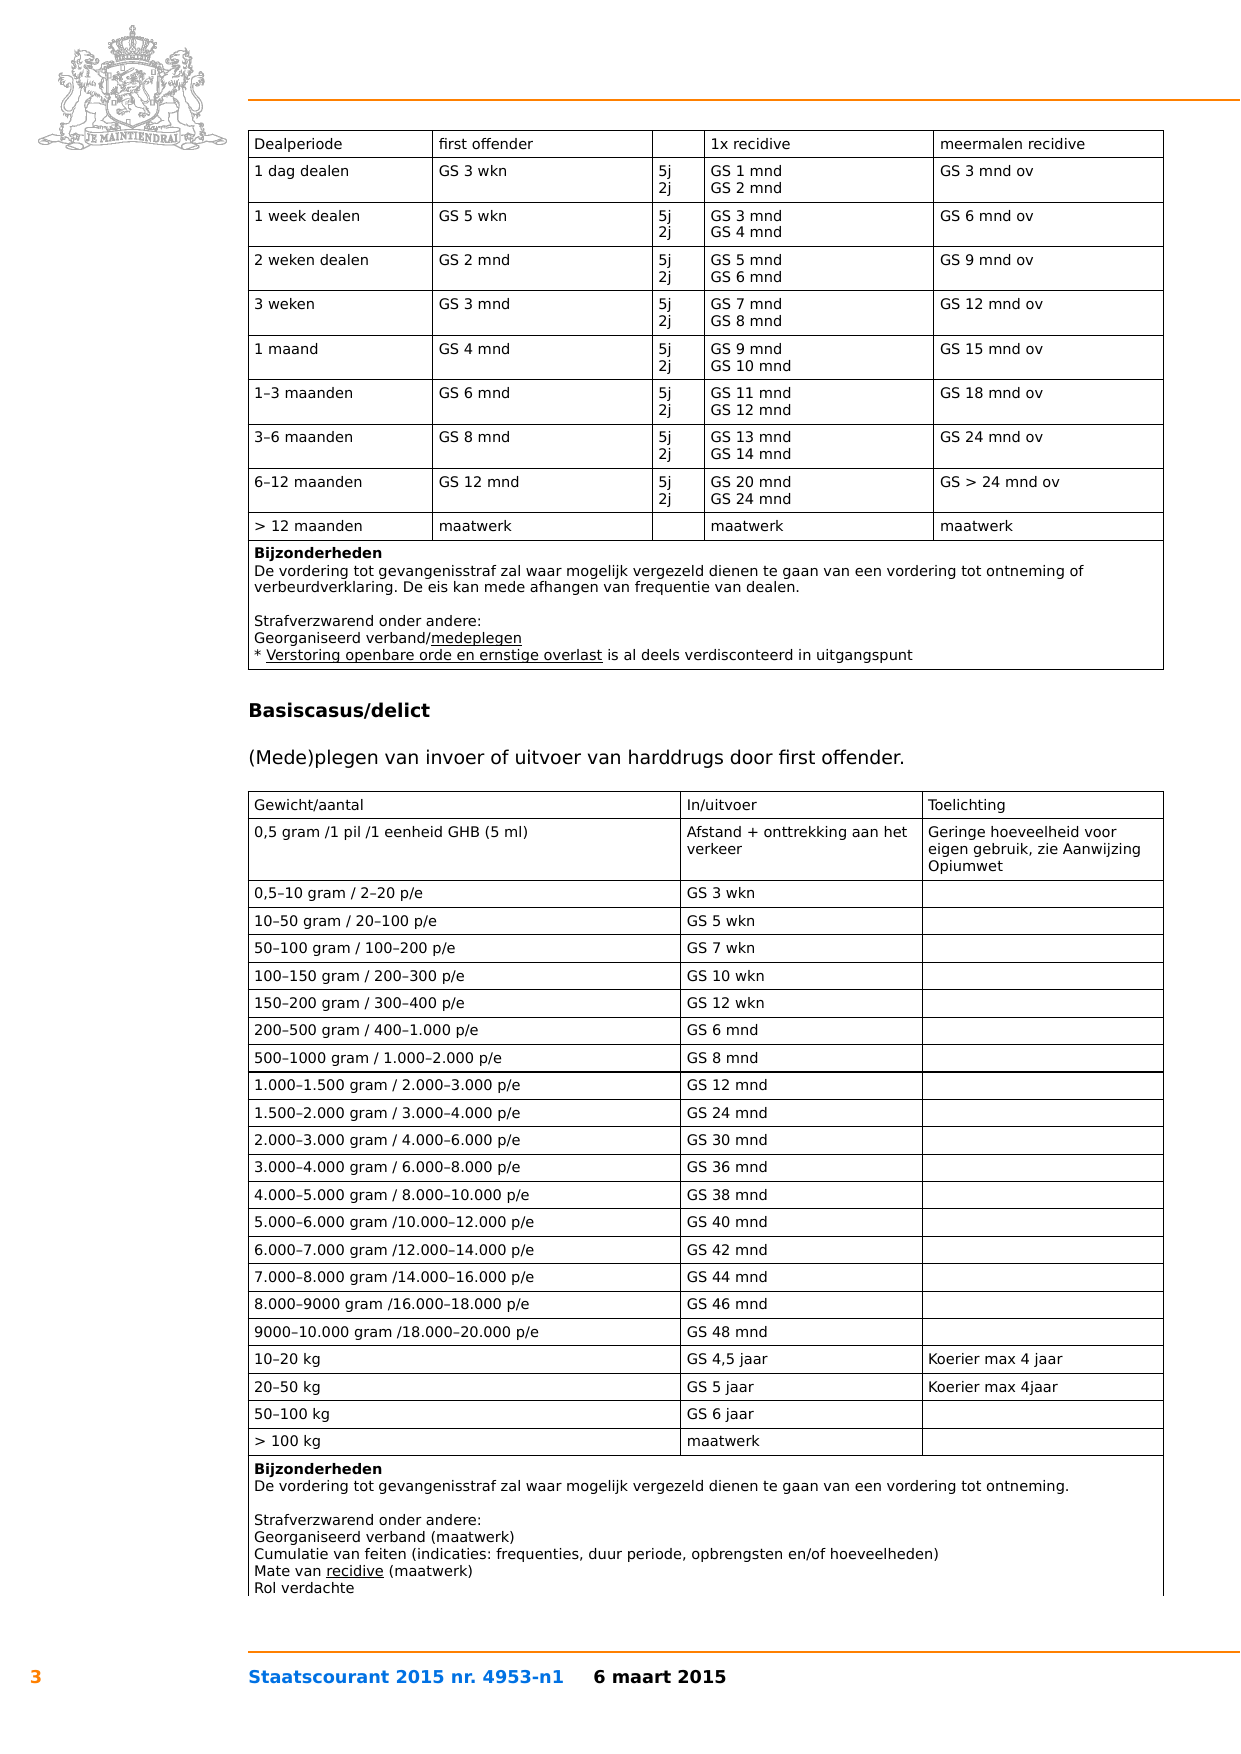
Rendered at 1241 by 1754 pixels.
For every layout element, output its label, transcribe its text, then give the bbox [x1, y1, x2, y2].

table_cell 1 maand [249, 336, 432, 379]
table_cell [653, 513, 704, 540]
table_cell GS 24 mnd [681, 1100, 922, 1126]
table_cell maatwerk [705, 513, 933, 540]
table_cell 1.000–1.500 gram / 2.000–3.000 p/e [249, 1073, 680, 1099]
table_header Toelichting [923, 792, 1163, 818]
table_cell GS 11 mnd GS 12 mnd [705, 380, 933, 423]
table_cell GS 12 mnd [681, 1073, 922, 1099]
table_cell 5j 2j [653, 203, 704, 246]
table_cell 5j 2j [653, 425, 704, 468]
table_cell GS 5 wkn [681, 908, 922, 934]
table_cell GS 12 wkn [681, 990, 922, 1017]
table_header 1x recidive [705, 131, 933, 157]
table_cell GS 4 mnd [433, 336, 652, 379]
table_cell [923, 881, 1163, 907]
table_cell Afstand + onttrekking aan het verkeer [681, 819, 922, 879]
table_cell 3–6 maanden [249, 425, 432, 468]
table_cell GS 48 mnd [681, 1319, 922, 1345]
table_cell 10–50 gram / 20–100 p/e [249, 908, 680, 934]
table_cell 20–50 kg [249, 1374, 680, 1400]
table_cell 9000–10.000 gram /18.000–20.000 p/e [249, 1319, 680, 1345]
table_cell 2.000–3.000 gram / 4.000–6.000 p/e [249, 1127, 680, 1153]
table_cell GS 9 mnd GS 10 mnd [705, 336, 933, 379]
table_cell 1.500–2.000 gram / 3.000–4.000 p/e [249, 1100, 680, 1126]
table_cell GS 3 mnd GS 4 mnd [705, 203, 933, 246]
table_cell [923, 935, 1163, 962]
table_cell Bijzonderheden De vordering tot gevangenisstraf zal waar mogelijk vergezeld dienen te gaan van een vordering tot ontneming of verbeurdverklaring. De eis kan mede afhangen van frequentie van dealen. [249, 541, 1163, 596]
table_header Gewicht/aantal [249, 792, 680, 818]
table_cell GS 1 mnd GS 2 mnd [705, 158, 933, 202]
table_cell 6.000–7.000 gram /12.000–14.000 p/e [249, 1237, 680, 1263]
table_cell GS > 24 mnd ov [934, 469, 1163, 512]
table_cell [249, 1495, 1163, 1512]
table_cell GS 6 jaar [681, 1401, 922, 1427]
table_cell GS 9 mnd ov [934, 247, 1163, 290]
table_cell [923, 1045, 1163, 1071]
table_cell [923, 990, 1163, 1017]
table_cell GS 3 mnd [433, 291, 652, 335]
table_cell GS 12 mnd ov [934, 291, 1163, 335]
table_cell 0,5 gram /1 pil /1 eenheid GHB (5 ml) [249, 819, 680, 879]
table_cell 5.000–6.000 gram /10.000–12.000 p/e [249, 1209, 680, 1236]
table_cell 100–150 gram / 200–300 p/e [249, 963, 680, 989]
table_cell 5j 2j [653, 336, 704, 379]
table_cell [923, 1209, 1163, 1236]
table_cell GS 6 mnd [681, 1018, 922, 1044]
table_cell 6–12 maanden [249, 469, 432, 512]
table_cell GS 5 wkn [433, 203, 652, 246]
table_cell 1 week dealen [249, 203, 432, 246]
table_cell GS 44 mnd [681, 1264, 922, 1291]
table_header [653, 131, 704, 157]
table_cell GS 38 mnd [681, 1182, 922, 1208]
table_cell 5j 2j [653, 469, 704, 512]
text (Mede)plegen van invoer of uitvoer van harddrugs door first offender. [248, 747, 1163, 769]
table_cell 5j 2j [653, 380, 704, 423]
table_cell GS 5 jaar [681, 1374, 922, 1400]
table_cell 5j 2j [653, 291, 704, 335]
table_cell 10–20 kg [249, 1346, 680, 1373]
table_cell GS 18 mnd ov [934, 380, 1163, 423]
table_cell [923, 963, 1163, 989]
table_cell GS 10 wkn [681, 963, 922, 989]
table_cell [923, 1319, 1163, 1345]
table_cell 4.000–5.000 gram / 8.000–10.000 p/e [249, 1182, 680, 1208]
table_cell GS 3 mnd ov [934, 158, 1163, 202]
table_cell GS 7 wkn [681, 935, 922, 962]
table_cell GS 24 mnd ov [934, 425, 1163, 468]
table_cell GS 6 mnd [433, 380, 652, 423]
table_cell GS 42 mnd [681, 1237, 922, 1263]
table_cell 5j 2j [653, 158, 704, 202]
table_cell [923, 1018, 1163, 1044]
table_cell 0,5–10 gram / 2–20 p/e [249, 881, 680, 907]
table_cell GS 12 mnd [433, 469, 652, 512]
table_cell 500–1000 gram / 1.000–2.000 p/e [249, 1045, 680, 1071]
table_cell GS 3 wkn [433, 158, 652, 202]
table_cell 200–500 gram / 400–1.000 p/e [249, 1018, 680, 1044]
table_cell GS 8 mnd [433, 425, 652, 468]
table_cell GS 8 mnd [681, 1045, 922, 1071]
table_cell [923, 1401, 1163, 1427]
table_header Dealperiode [249, 131, 432, 157]
table_cell maatwerk [433, 513, 652, 540]
table_cell [923, 908, 1163, 934]
table_cell GS 3 wkn [681, 881, 922, 907]
table_cell GS 6 mnd ov [934, 203, 1163, 246]
picture [38, 25, 227, 150]
table_cell GS 2 mnd [433, 247, 652, 290]
table_cell > 100 kg [249, 1429, 680, 1455]
table_cell [923, 1429, 1163, 1455]
table_cell maatwerk [681, 1429, 922, 1455]
table_cell 1–3 maanden [249, 380, 432, 423]
table_cell Koerier max 4jaar [923, 1374, 1163, 1400]
table_cell [923, 1127, 1163, 1153]
subtitle Basiscasus/delict [248, 700, 1163, 722]
table_cell Strafverzwarend onder andere: Georganiseerd verband (maatwerk) Cumulatie van feiten (indicaties: frequenties, duur periode, opbrengsten en/of hoeveelheden) Mate van recidive (maatwerk) Rol verdachte [249, 1512, 1163, 1596]
table_cell [923, 1292, 1163, 1318]
table_cell [923, 1073, 1163, 1099]
table_header In/uitvoer [681, 792, 922, 818]
table_cell [249, 596, 1163, 613]
table_cell 5j 2j [653, 247, 704, 290]
table_cell GS 46 mnd [681, 1292, 922, 1318]
table_cell 150–200 gram / 300–400 p/e [249, 990, 680, 1017]
table_cell 3.000–4.000 gram / 6.000–8.000 p/e [249, 1155, 680, 1181]
table_cell [923, 1264, 1163, 1291]
table_header first offender [433, 131, 652, 157]
table_cell Geringe hoeveelheid voor eigen gebruik, zie Aanwijzing Opiumwet [923, 819, 1163, 879]
table_cell GS 40 mnd [681, 1209, 922, 1236]
table_cell 7.000–8.000 gram /14.000–16.000 p/e [249, 1264, 680, 1291]
table_cell GS 13 mnd GS 14 mnd [705, 425, 933, 468]
table_cell 1 dag dealen [249, 158, 432, 202]
table_cell [923, 1100, 1163, 1126]
table_cell Strafverzwarend onder andere: Georganiseerd verband/medeplegen * Verstoring openbare orde en ernstige overlast is al deels verdisconteerd in uitgangspunt [249, 613, 1163, 669]
table_cell GS 36 mnd [681, 1155, 922, 1181]
table_cell > 12 maanden [249, 513, 432, 540]
table_cell 3 weken [249, 291, 432, 335]
table_cell 50–100 kg [249, 1401, 680, 1427]
table_cell GS 7 mnd GS 8 mnd [705, 291, 933, 335]
table_cell [923, 1155, 1163, 1181]
table_cell 8.000–9000 gram /16.000–18.000 p/e [249, 1292, 680, 1318]
table_cell GS 20 mnd GS 24 mnd [705, 469, 933, 512]
table_cell [923, 1237, 1163, 1263]
table_cell GS 15 mnd ov [934, 336, 1163, 379]
table_cell 50–100 gram / 100–200 p/e [249, 935, 680, 962]
table_cell GS 30 mnd [681, 1127, 922, 1153]
table_cell maatwerk [934, 513, 1163, 540]
table_cell 2 weken dealen [249, 247, 432, 290]
table_header meermalen recidive [934, 131, 1163, 157]
table_cell GS 5 mnd GS 6 mnd [705, 247, 933, 290]
table_cell Koerier max 4 jaar [923, 1346, 1163, 1373]
table_cell Bijzonderheden De vordering tot gevangenisstraf zal waar mogelijk vergezeld dienen te gaan van een vordering tot ontneming. [249, 1456, 1163, 1494]
table_cell GS 4,5 jaar [681, 1346, 922, 1373]
table_cell [923, 1182, 1163, 1208]
